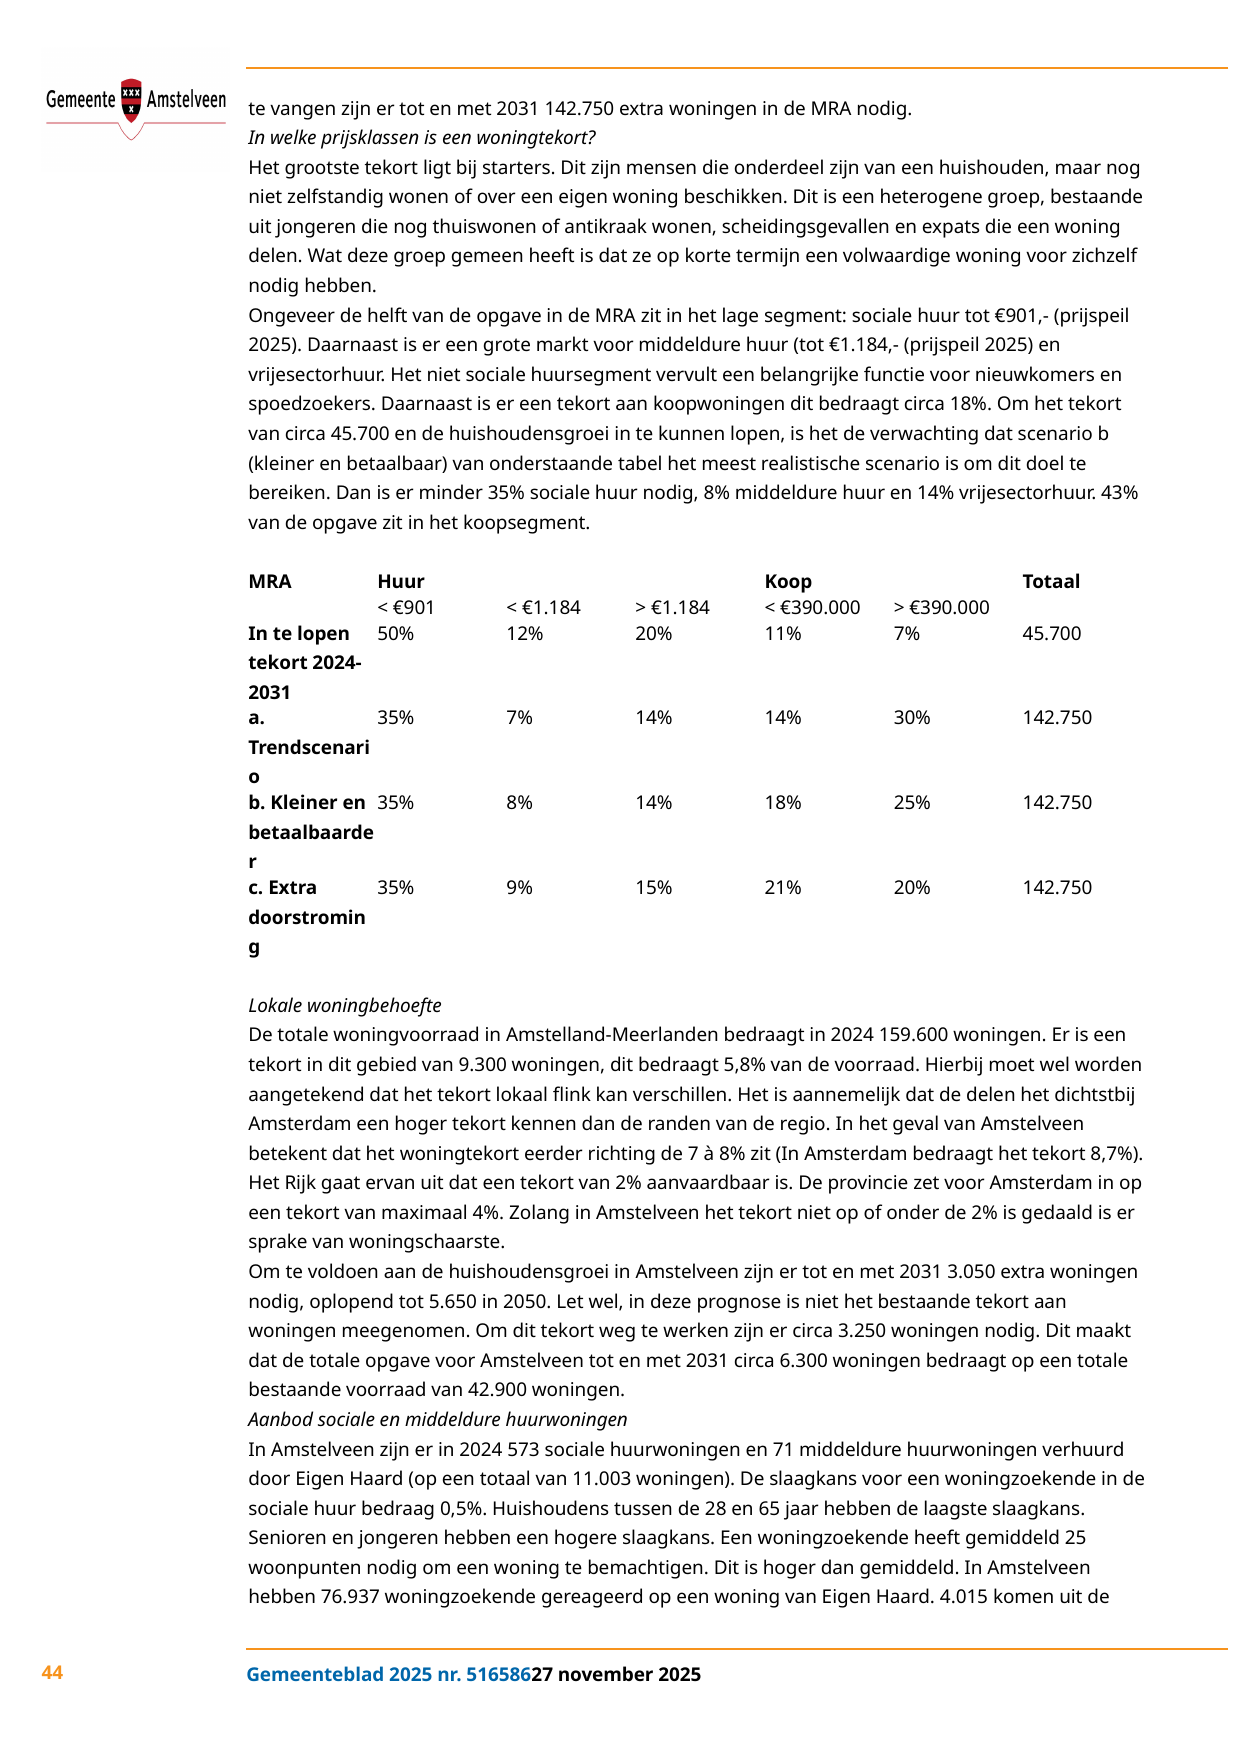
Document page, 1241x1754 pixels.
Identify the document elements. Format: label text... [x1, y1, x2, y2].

text De totale woningvoorraad in Amstelland-Meerlanden bedraagt in 2024 159.600 woningen. Er is een tekort in dit gebied van 9.300 woningen, dit bedraagt 5,8% van de voorraad. Hierbij moet wel worden aangetekend dat het tekort lokaal flink kan verschillen. Het is aannemelijk dat de delen het dichtstbij Amsterdam een hoger tekort kennen dan de randen van de regio. In het geval van Amstelveen betekent dat het woningtekort eerder richting de 7 à 8% zit (In Amsterdam bedraagt het tekort 8,7%). Het Rijk gaat ervan uit dat een tekort van 2% aanvaardbaar is. De provincie zet voor Amsterdam in op een tekort van maximaal 4%. Zolang in Amstelveen het tekort niet op of onder de 2% is gedaald is er sprake van woningschaarste. [248, 1022, 1152, 1254]
table_cell c. Extra doorstroming [248, 874, 377, 959]
table_cell > €390.000 [894, 594, 1022, 620]
table_cell 14% [635, 790, 764, 874]
table_cell 142.750 [1023, 705, 1152, 789]
table_cell < €1.184 [506, 594, 635, 620]
table_cell 25% [894, 790, 1022, 874]
table_cell > €1.184 [635, 594, 764, 620]
text In Amstelveen zijn er in 2024 573 sociale huurwoningen en 71 middeldure huurwoningen verhuurd door Eigen Haard (op een totaal van 11.003 woningen). De slaagkans voor een woningzoekende in de sociale huur bedraag 0,5%. Huishoudens tussen de 28 en 65 jaar hebben de laagste slaagkans. Senioren en jongeren hebben een hogere slaagkans. Een woningzoekende heeft gemiddeld 25 woonpunten nodig om een woning te bemachtigen. Dit is hoger dan gemiddeld. In Amstelveen hebben 76.937 woningzoekende gereageerd op een woning van Eigen Haard. 4.015 komen uit de [248, 1436, 1152, 1609]
text Aanbod sociale en middeldure huurwoningen [248, 1406, 1152, 1432]
table_header Koop [764, 568, 1022, 594]
table_header Huur [377, 568, 764, 594]
table_cell 35% [377, 705, 506, 789]
table_cell 35% [377, 790, 506, 874]
table_cell 8% [506, 790, 635, 874]
picture [41, 47, 231, 172]
table_cell 12% [506, 620, 635, 704]
text Ongeveer de helft van de opgave in de MRA zit in het lage segment: sociale huur tot €901,- (prijspeil 2025). Daarnaast is er een grote markt voor middeldure huur (tot €1.184,- (prijspeil 2025) en vrijesectorhuur. Het niet sociale huursegment vervult een belangrijke functie voor nieuwkomers en spoedzoekers. Daarnaast is er een tekort aan koopwoningen dit bedraagt circa 18%. Om het tekort van circa 45.700 en de huishoudensgroei in te kunnen lopen, is het de verwachting dat scenario b (kleiner en betaalbaar) van onderstaande tabel het meest realistische scenario is om dit doel te bereiken. Dan is er minder 35% sociale huur nodig, 8% middeldure huur en 14% vrijesectorhuur. 43% van de opgave zit in het koopsegment. [248, 302, 1152, 535]
table_cell 142.750 [1023, 874, 1152, 959]
table_cell 50% [377, 620, 506, 704]
table_cell 18% [764, 790, 893, 874]
text Het grootste tekort ligt bij starters. Dit zijn mensen die onderdeel zijn van een huishouden, maar nog niet zelfstandig wonen of over een eigen woning beschikken. Dit is een heterogene groep, bestaande uit jongeren die nog thuiswonen of antikraak wonen, scheidingsgevallen en expats die een woning delen. Wat deze groep gemeen heeft is dat ze op korte termijn een volwaardige woning voor zichzelf nodig hebben. [248, 154, 1152, 298]
table_cell a. Trendscenario [248, 705, 377, 789]
table_cell 14% [635, 705, 764, 789]
table_cell 30% [894, 705, 1022, 789]
table_cell 20% [635, 620, 764, 704]
table_cell 142.750 [1023, 790, 1152, 874]
text Lokale woningbehoefte [248, 992, 1152, 1018]
table_cell 7% [894, 620, 1022, 704]
table_cell 35% [377, 874, 506, 959]
table_cell 7% [506, 705, 635, 789]
text In welke prijsklassen is een woningtekort? [248, 124, 1152, 150]
table_cell b. Kleiner en betaalbaarder [248, 790, 377, 874]
table_cell 11% [764, 620, 893, 704]
table_cell 9% [506, 874, 635, 959]
table_cell 21% [764, 874, 893, 959]
table_cell 14% [764, 705, 893, 789]
table_cell 45.700 [1023, 620, 1152, 704]
text Om te voldoen aan de huishoudensgroei in Amstelveen zijn er tot en met 2031 3.050 extra woningen nodig, oplopend tot 5.650 in 2050. Let wel, in deze prognose is niet het bestaande tekort aan woningen meegenomen. Om dit tekort weg te werken zijn er circa 3.250 woningen nodig. Dit maakt dat de totale opgave voor Amstelveen tot en met 2031 circa 6.300 woningen bedraagt op een totale bestaande voorraad van 42.900 woningen. [248, 1258, 1152, 1402]
table_header MRA [248, 568, 377, 620]
table_cell < €901 [377, 594, 506, 620]
table_cell In te lopen tekort 2024-2031 [248, 620, 377, 704]
table_cell 15% [635, 874, 764, 959]
text te vangen zijn er tot en met 2031 142.750 extra woningen in de MRA nodig. [248, 95, 1152, 121]
table_cell < €390.000 [764, 594, 893, 620]
table_cell 20% [894, 874, 1022, 959]
table_header Totaal [1023, 568, 1152, 620]
